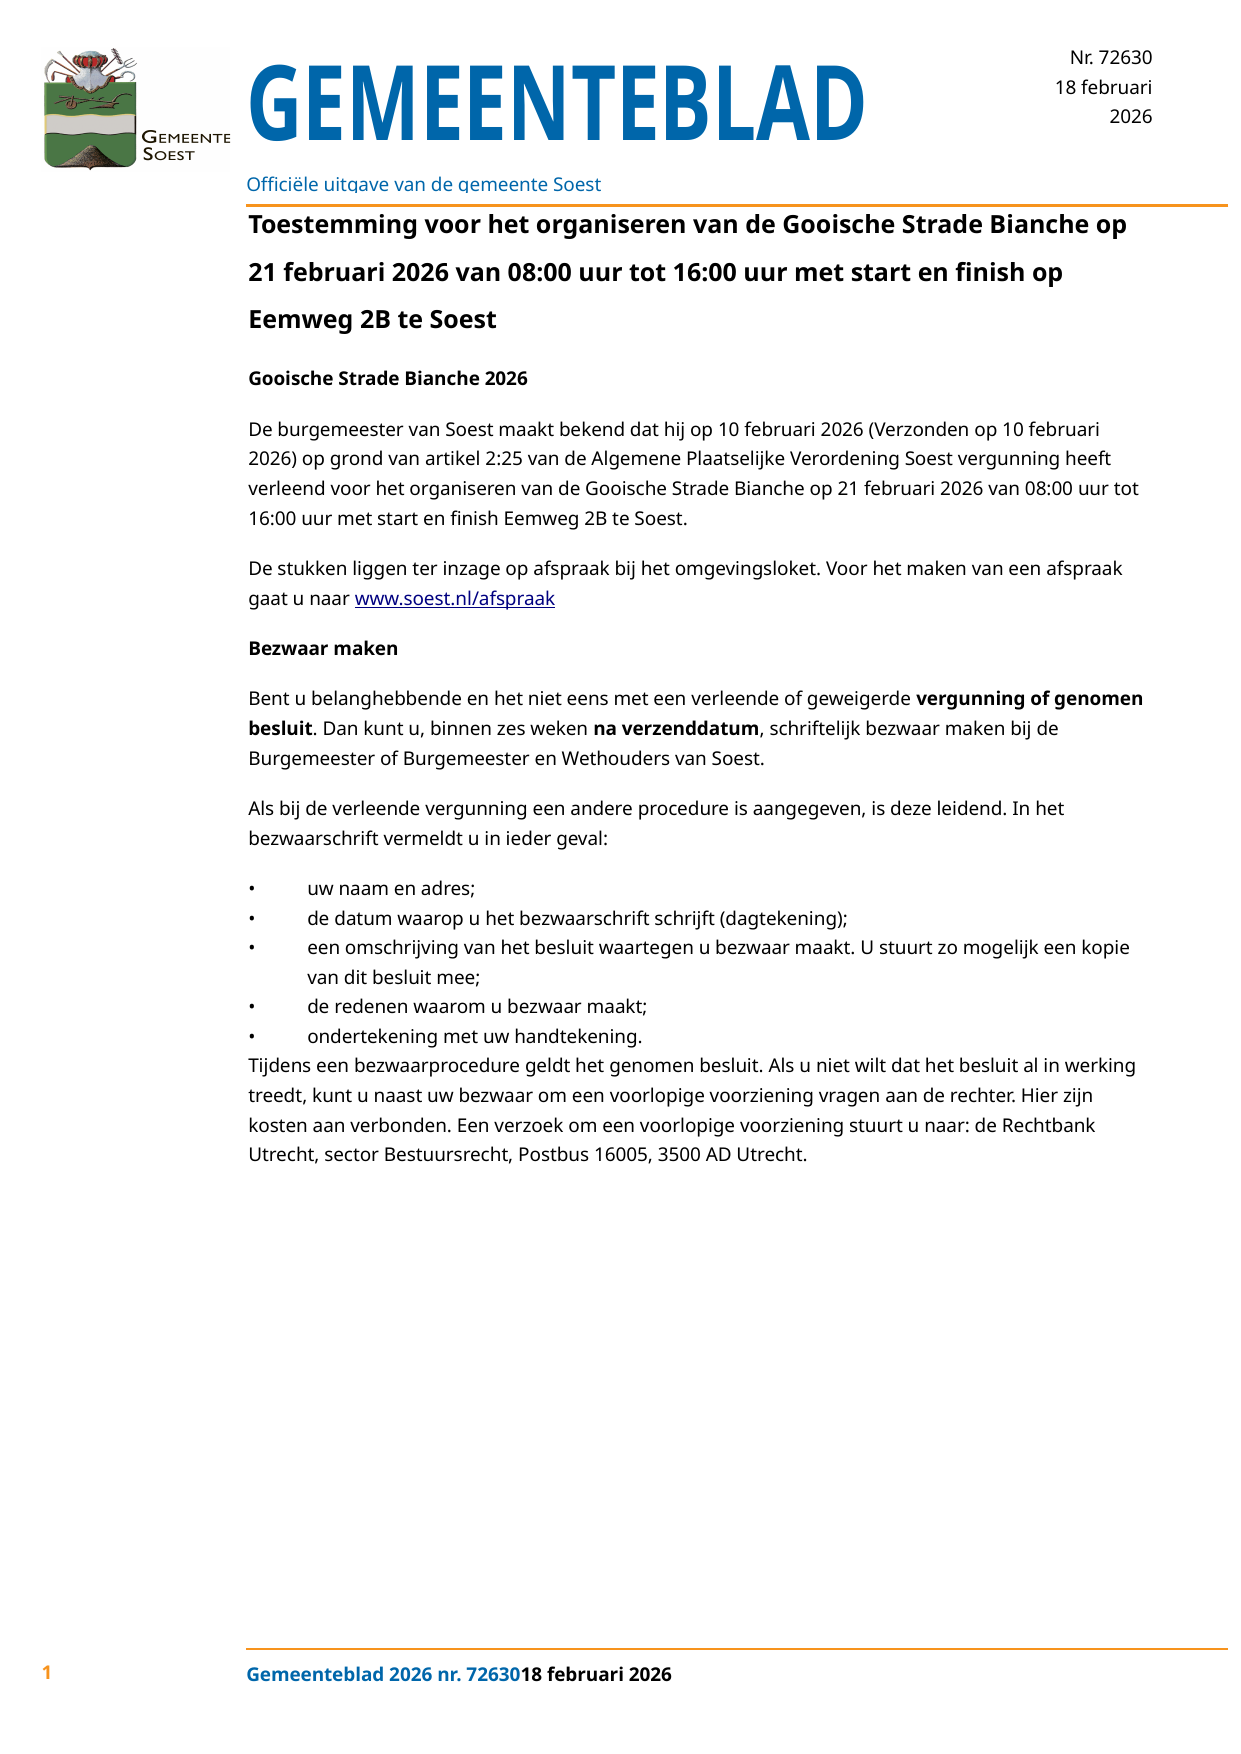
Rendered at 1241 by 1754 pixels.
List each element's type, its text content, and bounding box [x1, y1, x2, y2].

list ondertekening met uw handtekening. [248, 1023, 1152, 1049]
text Bent u belanghebbende en het niet eens met een verleende of geweigerde vergunning of genomen besluit. Dan kunt u, binnen zes weken na verzenddatum, schriftelijk bezwaar maken bij de Burgemeester of Burgemeester en Wethouders van Soest. [248, 686, 1152, 770]
list de datum waarop u het bezwaarschrift schrijft (dagtekening); [248, 905, 1152, 930]
list een omschrijving van het besluit waartegen u bezwaar maakt. U stuurt zo mogelijk een kopie van dit besluit mee; [248, 934, 1152, 989]
text Bezwaar maken [248, 635, 1152, 661]
text Toestemming voor het organiseren van de Gooische Strade Bianche op 21 februari 2026 van 08:00 uur tot 16:00 uur met start en finish op Eemweg 2B te Soest [248, 207, 1152, 336]
text De burgemeester van Soest maakt bekend dat hij op 10 februari 2026 (Verzonden op 10 februari 2026) op grond van artikel 2:25 van de Algemene Plaatselijke Verordening Soest vergunning heeft verleend voor het organiseren van de Gooische Strade Bianche op 21 februari 2026 van 08:00 uur tot 16:00 uur met start en finish Eemweg 2B te Soest. [248, 416, 1152, 530]
text De stukken liggen ter inzage op afspraak bij het omgevingsloket. Voor het maken van een afspraak gaat u naar www.soest.nl/afspraak [248, 555, 1152, 610]
list de redenen waarom u bezwaar maakt; [248, 993, 1152, 1019]
text Tijdens een bezwaarprocedure geldt het genomen besluit. Als u niet wilt dat het besluit al in werking treedt, kunt u naast uw bezwaar om een voorlopige voorziening vragen aan de rechter. Hier zijn kosten aan verbonden. Een verzoek om een voorlopige voorziening stuurt u naar: de Rechtbank Utrecht, sector Bestuursrecht, Postbus 16005, 3500 AD Utrecht. [248, 1053, 1152, 1167]
text Als bij de verleende vergunning een andere procedure is aangegeven, is deze leidend. In het bezwaarschrift vermeldt u in ieder geval: [248, 795, 1152, 850]
text Gooische Strade Bianche 2026 [248, 366, 1152, 391]
picture [41, 47, 231, 172]
list uw naam en adres; [248, 875, 1152, 901]
